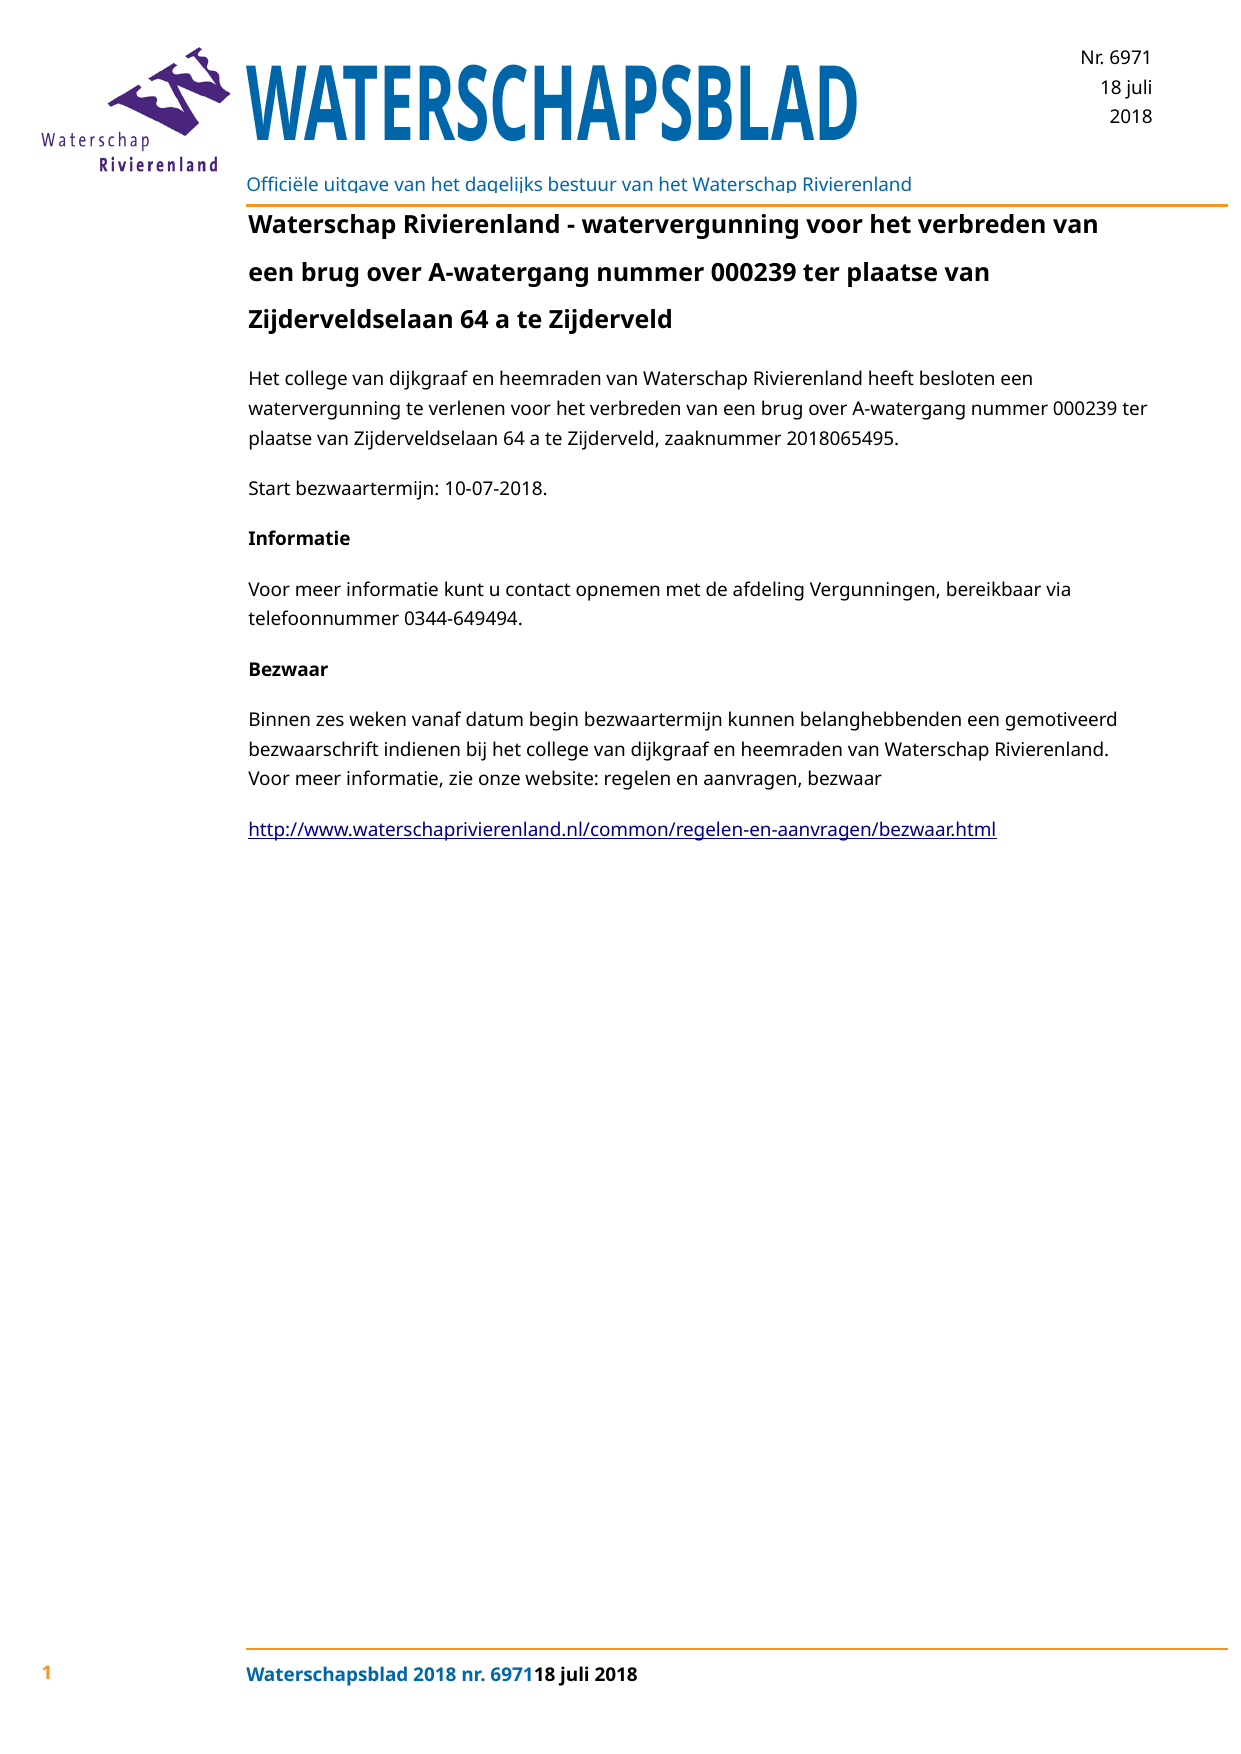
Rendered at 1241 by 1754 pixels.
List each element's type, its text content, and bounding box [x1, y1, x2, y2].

text Start bezwaartermijn: 10-07-2018. [248, 475, 1152, 501]
text Bezwaar [248, 656, 1152, 682]
text Voor meer informatie kunt u contact opnemen met de afdeling Vergunningen, bereikbaar via telefoonnummer 0344-649494. [248, 576, 1152, 631]
text http://www.waterschaprivierenland.nl/common/regelen-en-aanvragen/bezwaar.html [248, 816, 1152, 842]
picture [41, 47, 231, 172]
text Het college van dijkgraaf en heemraden van Waterschap Rivierenland heeft besloten een watervergunning te verlenen voor het verbreden van een brug over A-watergang nummer 000239 ter plaatse van Zijderveldselaan 64 a te Zijderveld, zaaknummer 2018065495. [248, 366, 1152, 450]
text Informatie [248, 526, 1152, 551]
text Waterschap Rivierenland - watervergunning voor het verbreden van een brug over A-watergang nummer 000239 ter plaatse van Zijderveldselaan 64 a te Zijderveld [248, 207, 1152, 336]
text Binnen zes weken vanaf datum begin bezwaartermijn kunnen belanghebbenden een gemotiveerd bezwaarschrift indienen bij het college van dijkgraaf en heemraden van Waterschap Rivierenland. Voor meer informatie, zie onze website: regelen en aanvragen, bezwaar [248, 706, 1152, 791]
